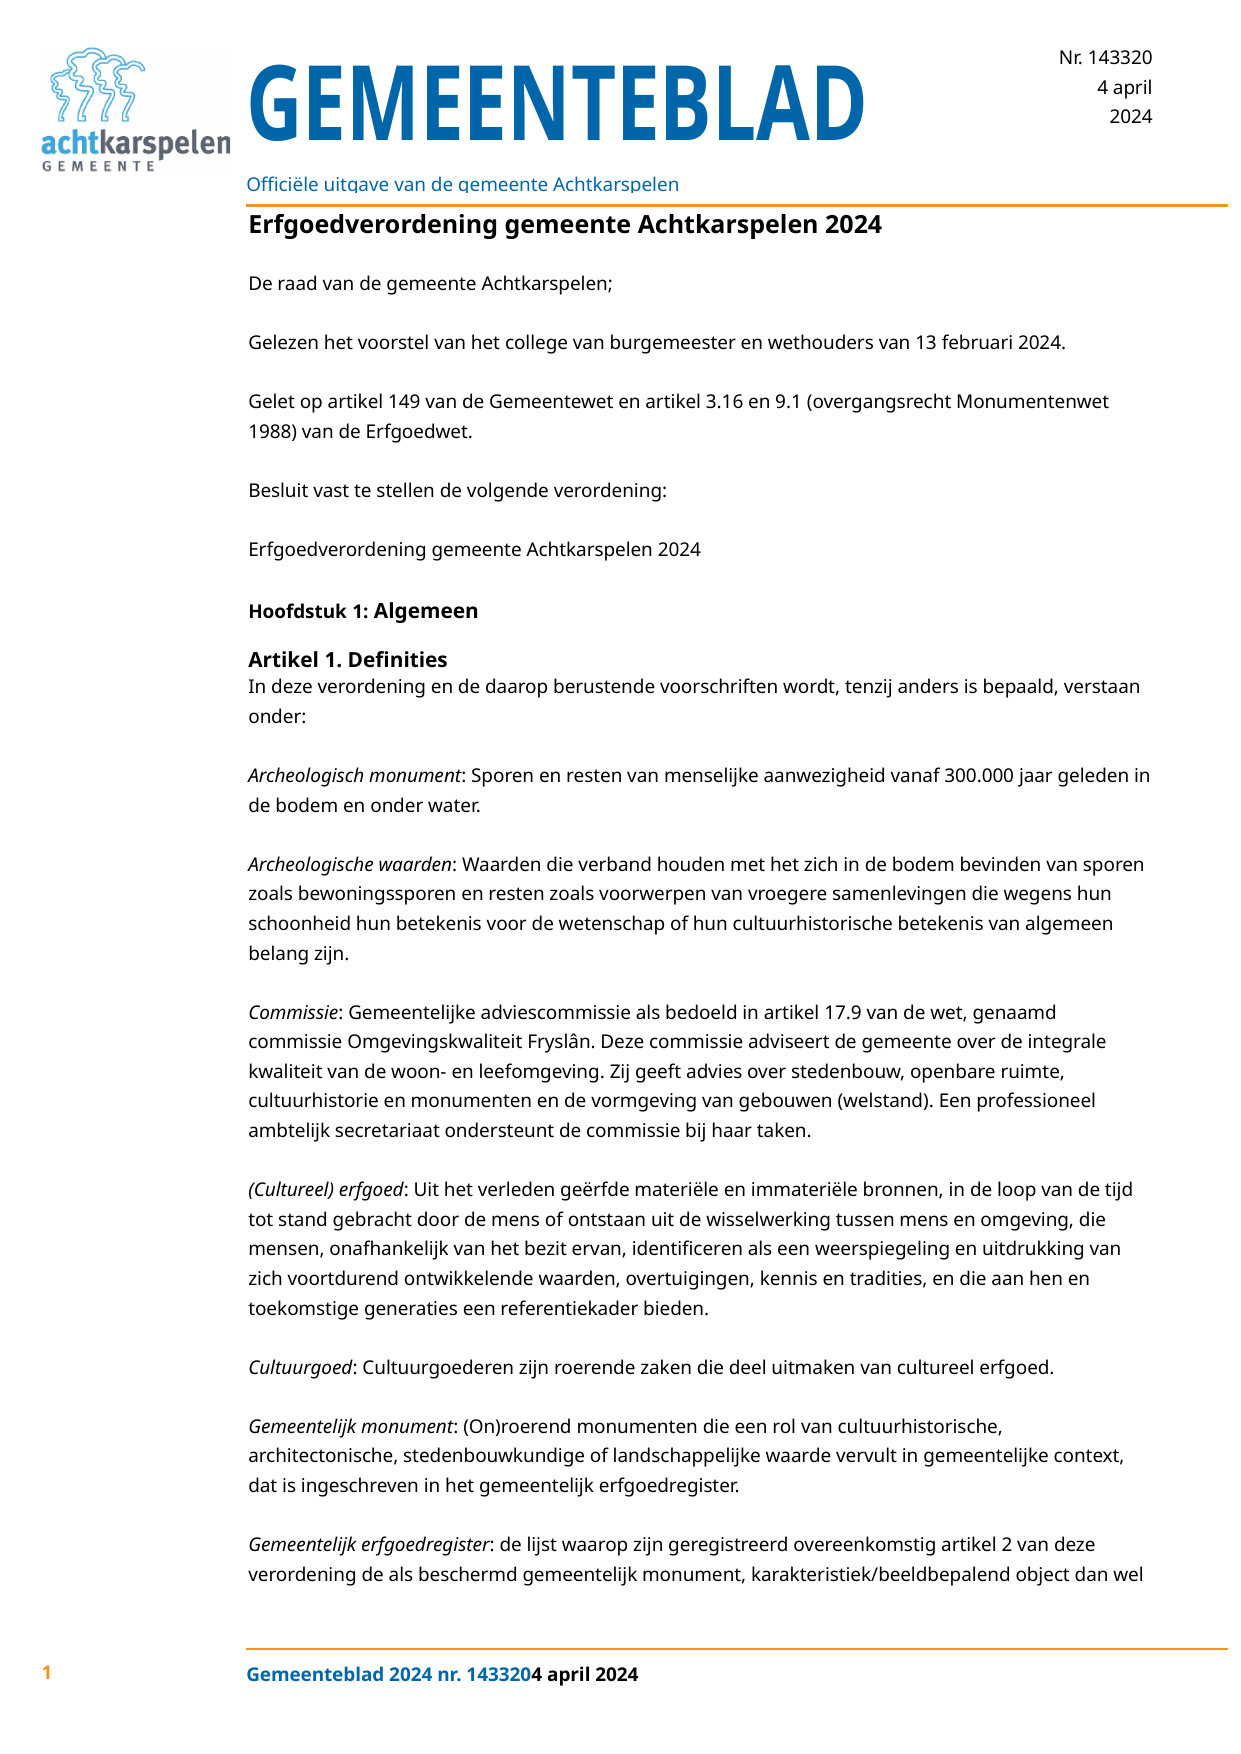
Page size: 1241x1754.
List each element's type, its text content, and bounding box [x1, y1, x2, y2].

text In deze verordening en de daarop berustende voorschriften wordt, tenzij anders is bepaald, verstaan onder: [248, 673, 1152, 729]
text Hoofdstuk 1: Algemeen [248, 596, 1152, 624]
text Erfgoedverordening gemeente Achtkarspelen 2024 [248, 537, 1152, 562]
text Artikel 1. Definities [248, 645, 1152, 673]
text Gelezen het voorstel van het college van burgemeester en wethouders van 13 februari 2024. [248, 329, 1152, 355]
text Commissie: Gemeentelijke adviescommissie als bedoeld in artikel 17.9 van de wet, genaamd commissie Omgevingskwaliteit Fryslân. Deze commissie adviseert de gemeente over de integrale kwaliteit van de woon- en leefomgeving. Zij geeft advies over stedenbouw, openbare ruimte, cultuurhistorie en monumenten en de vormgeving van gebouwen (welstand). Een professioneel ambtelijk secretariaat ondersteunt de commissie bij haar taken. [248, 999, 1152, 1143]
picture [41, 47, 231, 172]
text Archeologische waarden: Waarden die verband houden met het zich in de bodem bevinden van sporen zoals bewoningssporen en resten zoals voorwerpen van vroegere samenlevingen die wegens hun schoonheid hun betekenis voor de wetenschap of hun cultuurhistorische betekenis van algemeen belang zijn. [248, 851, 1152, 965]
text Erfgoedverordening gemeente Achtkarspelen 2024 [248, 207, 1152, 241]
text (Cultureel) erfgoed: Uit het verleden geërfde materiële en immateriële bronnen, in de loop van de tijd tot stand gebracht door de mens of ontstaan uit de wisselwerking tussen mens en omgeving, die mensen, onafhankelijk van het bezit ervan, identificeren als een weerspiegeling en uitdrukking van zich voortdurend ontwikkelende waarden, overtuigingen, kennis en tradities, en die aan hen en toekomstige generaties een referentiekader bieden. [248, 1176, 1152, 1320]
text Gemeentelijk erfgoedregister: de lijst waarop zijn geregistreerd overeenkomstig artikel 2 van deze verordening de als beschermd gemeentelijk monument, karakteristiek/beeldbepalend object dan wel [248, 1531, 1152, 1587]
text Gemeentelijk monument: (On)roerend monumenten die een rol van cultuurhistorische, architectonische, stedenbouwkundige of landschappelijke waarde vervult in gemeentelijke context, dat is ingeschreven in het gemeentelijk erfgoedregister. [248, 1413, 1152, 1498]
text De raad van de gemeente Achtkarspelen; [248, 270, 1152, 296]
text Archeologisch monument: Sporen en resten van menselijke aanwezigheid vanaf 300.000 jaar geleden in de bodem en onder water. [248, 762, 1152, 817]
text Cultuurgoed: Cultuurgoederen zijn roerende zaken die deel uitmaken van cultureel erfgoed. [248, 1354, 1152, 1379]
text Besluit vast te stellen de volgende verordening: [248, 477, 1152, 503]
text Gelet op artikel 149 van de Gemeentewet en artikel 3.16 en 9.1 (overgangsrecht Monumentenwet 1988) van de Erfgoedwet. [248, 389, 1152, 444]
